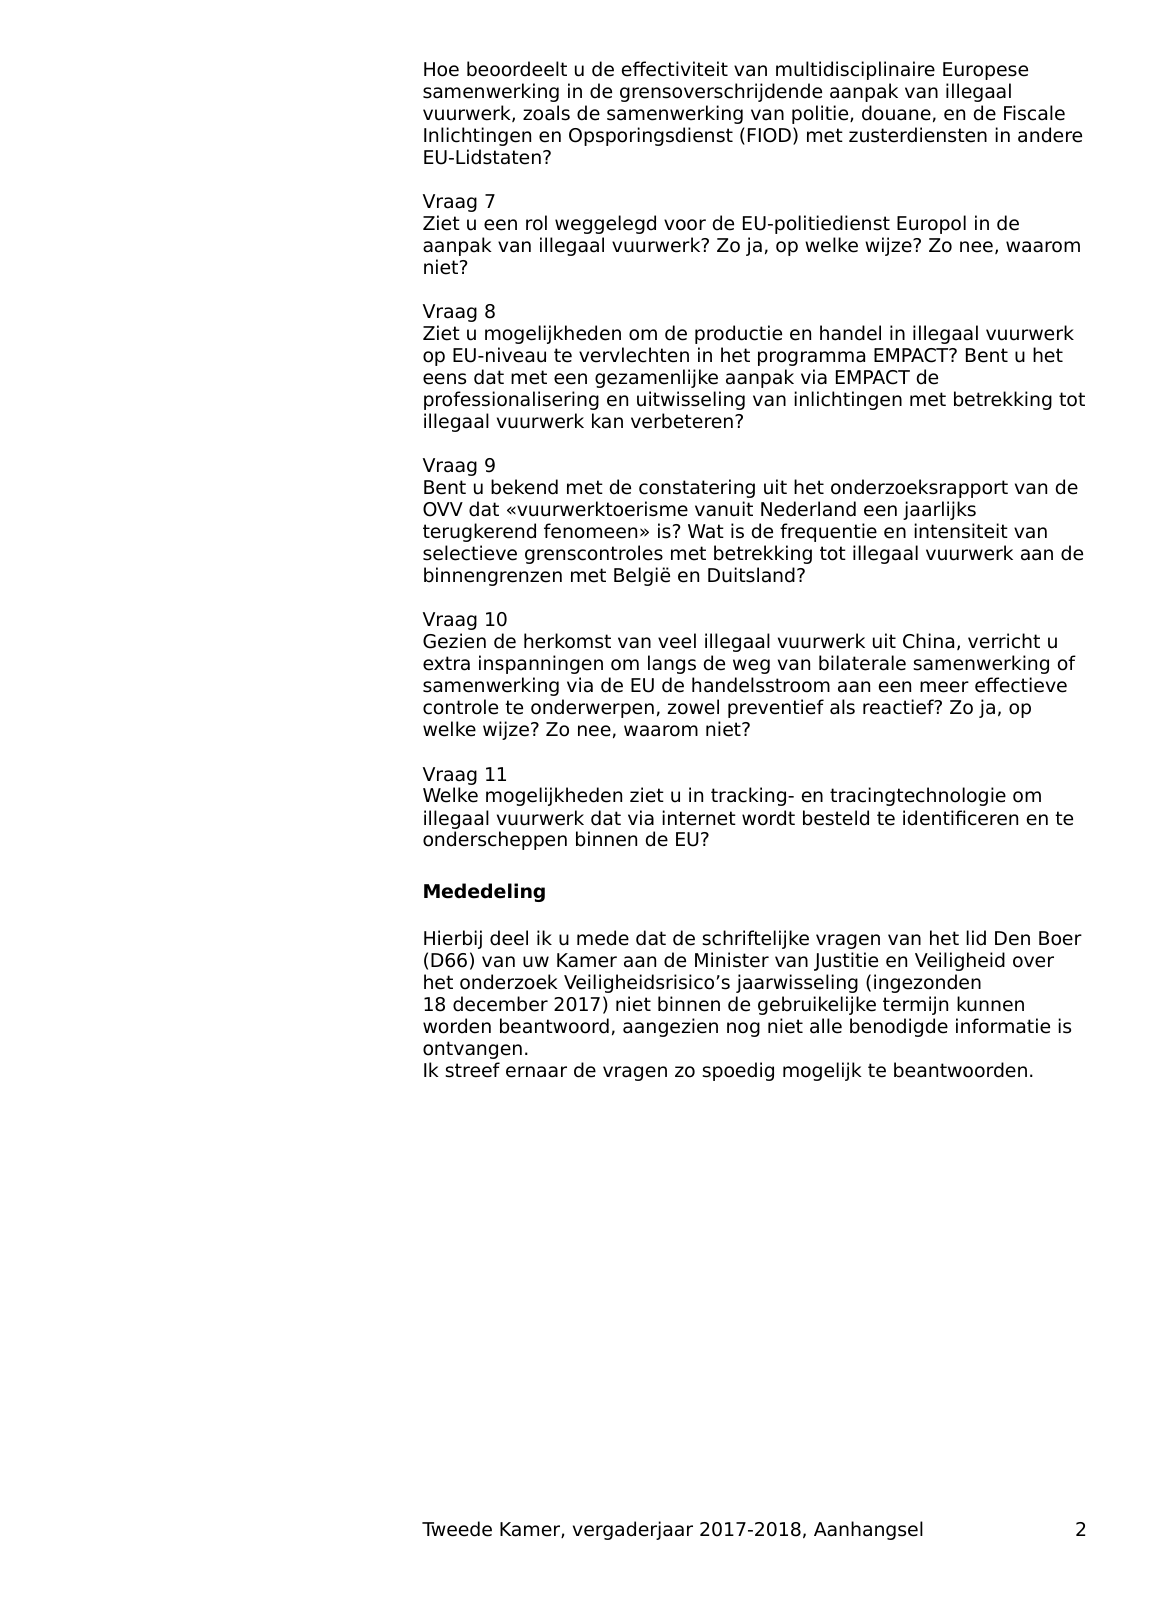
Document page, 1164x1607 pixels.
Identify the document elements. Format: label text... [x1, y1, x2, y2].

text Welke mogelijkheden ziet u in tracking- en tracingtechnologie om illegaal vuurwerk dat via internet wordt besteld te identificeren en te onderscheppen binnen de EU? [422, 785, 1087, 851]
text Hoe beoordeelt u de effectiviteit van multidisciplinaire Europese samenwerking in de grensoverschrijdende aanpak van illegaal vuurwerk, zoals de samenwerking van politie, douane, en de Fiscale Inlichtingen en Opsporingsdienst (FIOD) met zusterdiensten in andere EU-Lidstaten? [422, 59, 1087, 169]
text Ik streef ernaar de vragen zo spoedig mogelijk te beantwoorden. [422, 1060, 1087, 1082]
text Vraag 9 [422, 455, 1087, 477]
text Vraag 8 [422, 301, 1087, 323]
text Bent u bekend met de constatering uit het onderzoeksrapport van de OVV dat «vuurwerktoerisme vanuit Nederland een jaarlijks terugkerend fenomeen» is? Wat is de frequentie en intensiteit van selectieve grenscontroles met betrekking tot illegaal vuurwerk aan de binnengrenzen met België en Duitsland? [422, 477, 1087, 587]
text Vraag 7 [422, 191, 1087, 213]
subtitle Mededeling [422, 881, 1087, 903]
text Ziet u mogelijkheden om de productie en handel in illegaal vuurwerk op EU-niveau te vervlechten in het programma EMPACT? Bent u het eens dat met een gezamenlijke aanpak via EMPACT de professionalisering en uitwisseling van inlichtingen met betrekking tot illegaal vuurwerk kan verbeteren? [422, 323, 1087, 433]
text Hierbij deel ik u mede dat de schriftelijke vragen van het lid Den Boer (D66) van uw Kamer aan de Minister van Justitie en Veiligheid over het onderzoek Veiligheidsrisico’s jaarwisseling (ingezonden 18 december 2017) niet binnen de gebruikelijke termijn kunnen worden beantwoord, aangezien nog niet alle benodigde informatie is ontvangen. [422, 928, 1087, 1060]
text Ziet u een rol weggelegd voor de EU-politiedienst Europol in de aanpak van illegaal vuurwerk? Zo ja, op welke wijze? Zo nee, waarom niet? [422, 213, 1087, 279]
text Gezien de herkomst van veel illegaal vuurwerk uit China, verricht u extra inspanningen om langs de weg van bilaterale samenwerking of samenwerking via de EU de handelsstroom aan een meer effectieve controle te onderwerpen, zowel preventief als reactief? Zo ja, op welke wijze? Zo nee, waarom niet? [422, 631, 1087, 741]
text Vraag 11 [422, 763, 1087, 785]
text Vraag 10 [422, 609, 1087, 631]
